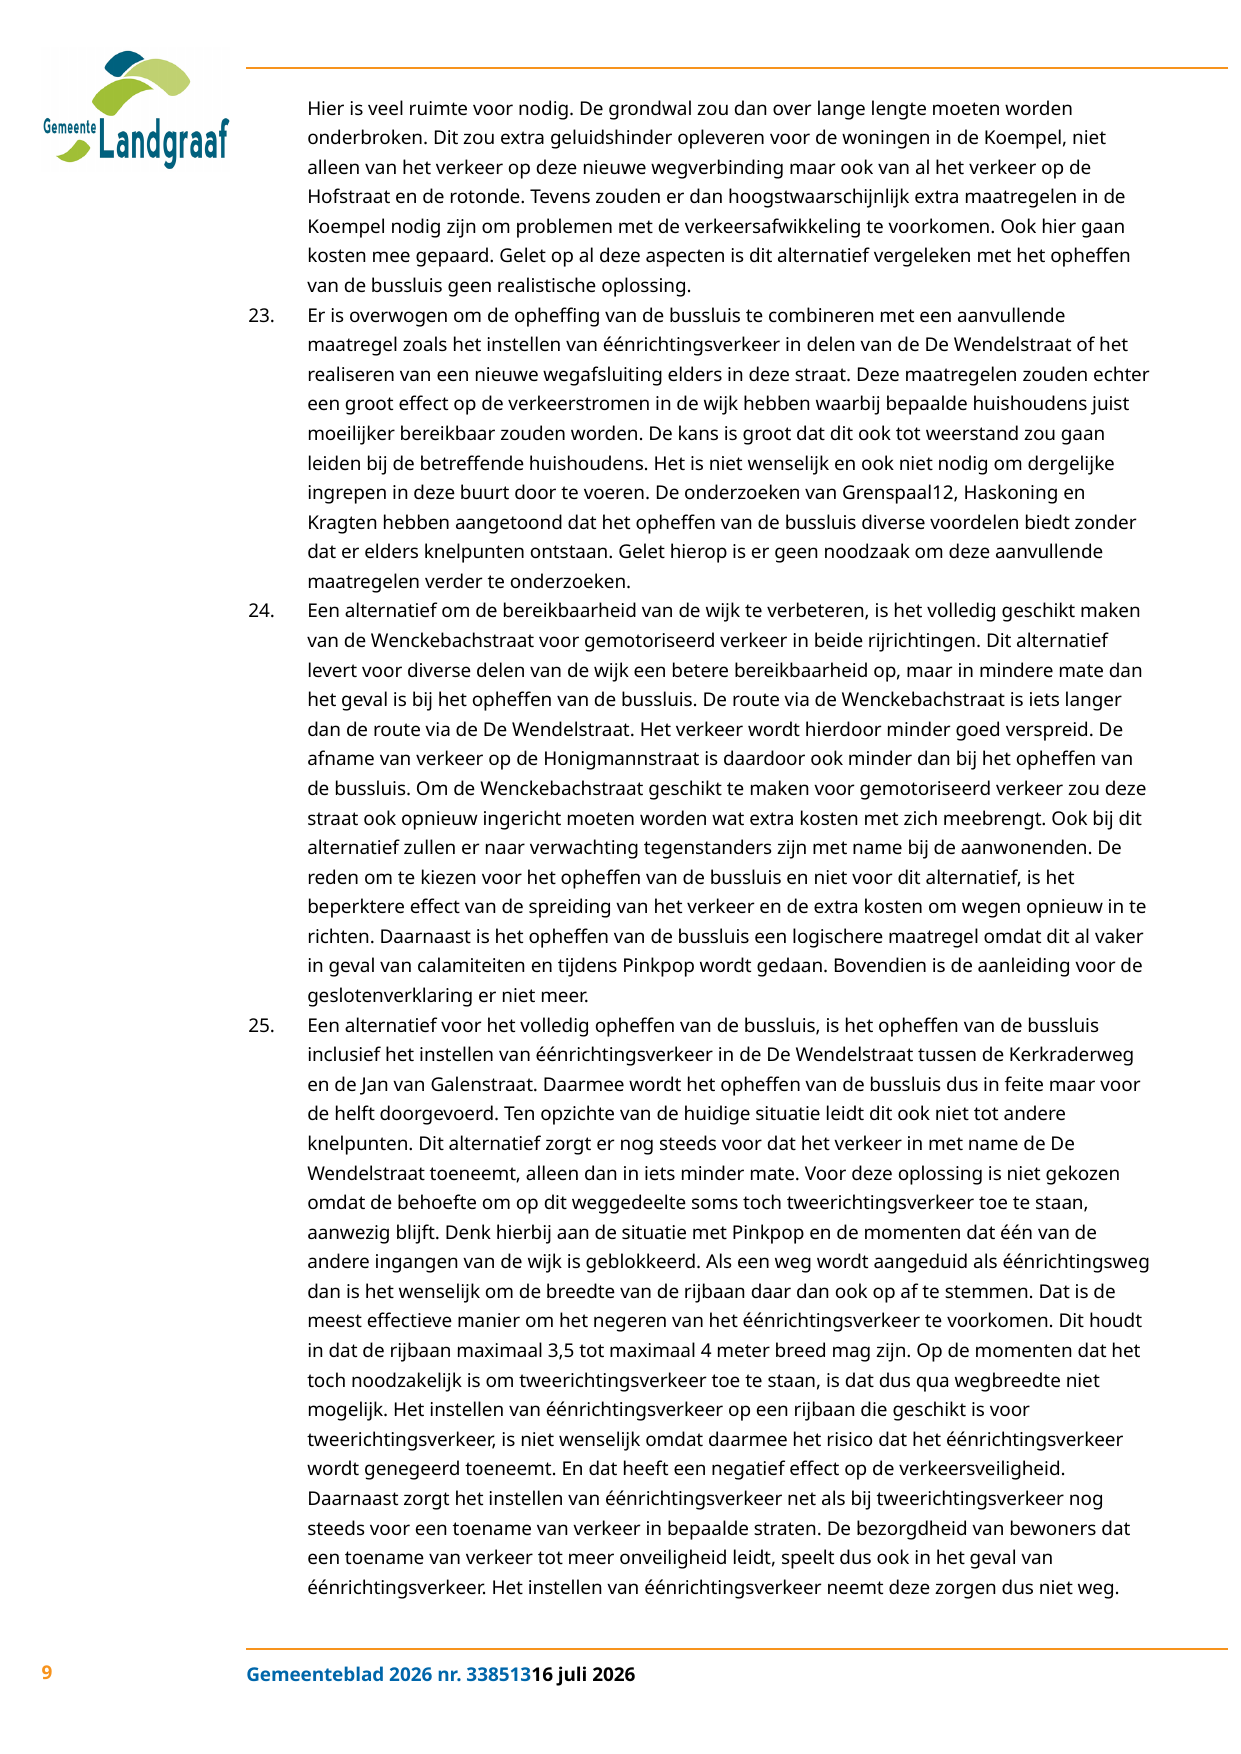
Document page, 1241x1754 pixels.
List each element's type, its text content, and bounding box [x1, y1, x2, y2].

list Er is overwogen om de opheffing van de bussluis te combineren met een aanvullende maatregel zoals het instellen van éénrichtingsverkeer in delen van de De Wendelstraat of het realiseren van een nieuwe wegafsluiting elders in deze straat. Deze maatregelen zouden echter een groot effect op de verkeerstromen in de wijk hebben waarbij bepaalde huishoudens juist moeilijker bereikbaar zouden worden. De kans is groot dat dit ook tot weerstand zou gaan leiden bij de betreffende huishoudens. Het is niet wenselijk en ook niet nodig om dergelijke ingrepen in deze buurt door te voeren. De onderzoeken van Grenspaal12, Haskoning en Kragten hebben aangetoond dat het opheffen van de bussluis diverse voordelen biedt zonder dat er elders knelpunten ontstaan. Gelet hierop is er geen noodzaak om deze aanvullende maatregelen verder te onderzoeken. [248, 302, 1152, 594]
list Hier is veel ruimte voor nodig. De grondwal zou dan over lange lengte moeten worden onderbroken. Dit zou extra geluidshinder opleveren voor de woningen in de Koempel, niet alleen van het verkeer op deze nieuwe wegverbinding maar ook van al het verkeer op de Hofstraat en de rotonde. Tevens zouden er dan hoogstwaarschijnlijk extra maatregelen in de Koempel nodig zijn om problemen met de verkeersafwikkeling te voorkomen. Ook hier gaan kosten mee gepaard. Gelet op al deze aspecten is dit alternatief vergeleken met het opheffen van de bussluis geen realistische oplossing. [248, 95, 1152, 298]
list Een alternatief voor het volledig opheffen van de bussluis, is het opheffen van de bussluis inclusief het instellen van éénrichtingsverkeer in de De Wendelstraat tussen de Kerkraderweg en de Jan van Galenstraat. Daarmee wordt het opheffen van de bussluis dus in feite maar voor de helft doorgevoerd. Ten opzichte van de huidige situatie leidt dit ook niet tot andere knelpunten. Dit alternatief zorgt er nog steeds voor dat het verkeer in met name de De Wendelstraat toeneemt, alleen dan in iets minder mate. Voor deze oplossing is niet gekozen omdat de behoefte om op dit weggedeelte soms toch tweerichtingsverkeer toe te staan, aanwezig blijft. Denk hierbij aan de situatie met Pinkpop en de momenten dat één van de andere ingangen van de wijk is geblokkeerd. Als een weg wordt aangeduid als éénrichtingsweg dan is het wenselijk om de breedte van de rijbaan daar dan ook op af te stemmen. Dat is de meest effectieve manier om het negeren van het éénrichtingsverkeer te voorkomen. Dit houdt in dat de rijbaan maximaal 3,5 tot maximaal 4 meter breed mag zijn. Op de momenten dat het toch noodzakelijk is om tweerichtingsverkeer toe te staan, is dat dus qua wegbreedte niet mogelijk. Het instellen van éénrichtingsverkeer op een rijbaan die geschikt is voor tweerichtingsverkeer, is niet wenselijk omdat daarmee het risico dat het éénrichtingsverkeer wordt genegeerd toeneemt. En dat heeft een negatief effect op de verkeersveiligheid. [248, 1012, 1152, 1481]
list Daarnaast zorgt het instellen van éénrichtingsverkeer net als bij tweerichtingsverkeer nog steeds voor een toename van verkeer in bepaalde straten. De bezorgdheid van bewoners dat een toename van verkeer tot meer onveiligheid leidt, speelt dus ook in het geval van éénrichtingsverkeer. Het instellen van éénrichtingsverkeer neemt deze zorgen dus niet weg. [248, 1485, 1152, 1600]
picture [41, 47, 231, 172]
list Een alternatief om de bereikbaarheid van de wijk te verbeteren, is het volledig geschikt maken van de Wenckebachstraat voor gemotoriseerd verkeer in beide rijrichtingen. Dit alternatief levert voor diverse delen van de wijk een betere bereikbaarheid op, maar in mindere mate dan het geval is bij het opheffen van de bussluis. De route via de Wenckebachstraat is iets langer dan de route via de De Wendelstraat. Het verkeer wordt hierdoor minder goed verspreid. De afname van verkeer op de Honigmannstraat is daardoor ook minder dan bij het opheffen van de bussluis. Om de Wenckebachstraat geschikt te maken voor gemotoriseerd verkeer zou deze straat ook opnieuw ingericht moeten worden wat extra kosten met zich meebrengt. Ook bij dit alternatief zullen er naar verwachting tegenstanders zijn met name bij de aanwonenden. De reden om te kiezen voor het opheffen van de bussluis en niet voor dit alternatief, is het beperktere effect van de spreiding van het verkeer en de extra kosten om wegen opnieuw in te richten. Daarnaast is het opheffen van de bussluis een logischere maatregel omdat dit al vaker in geval van calamiteiten en tijdens Pinkpop wordt gedaan. Bovendien is de aanleiding voor de geslotenverklaring er niet meer. [248, 598, 1152, 1008]
